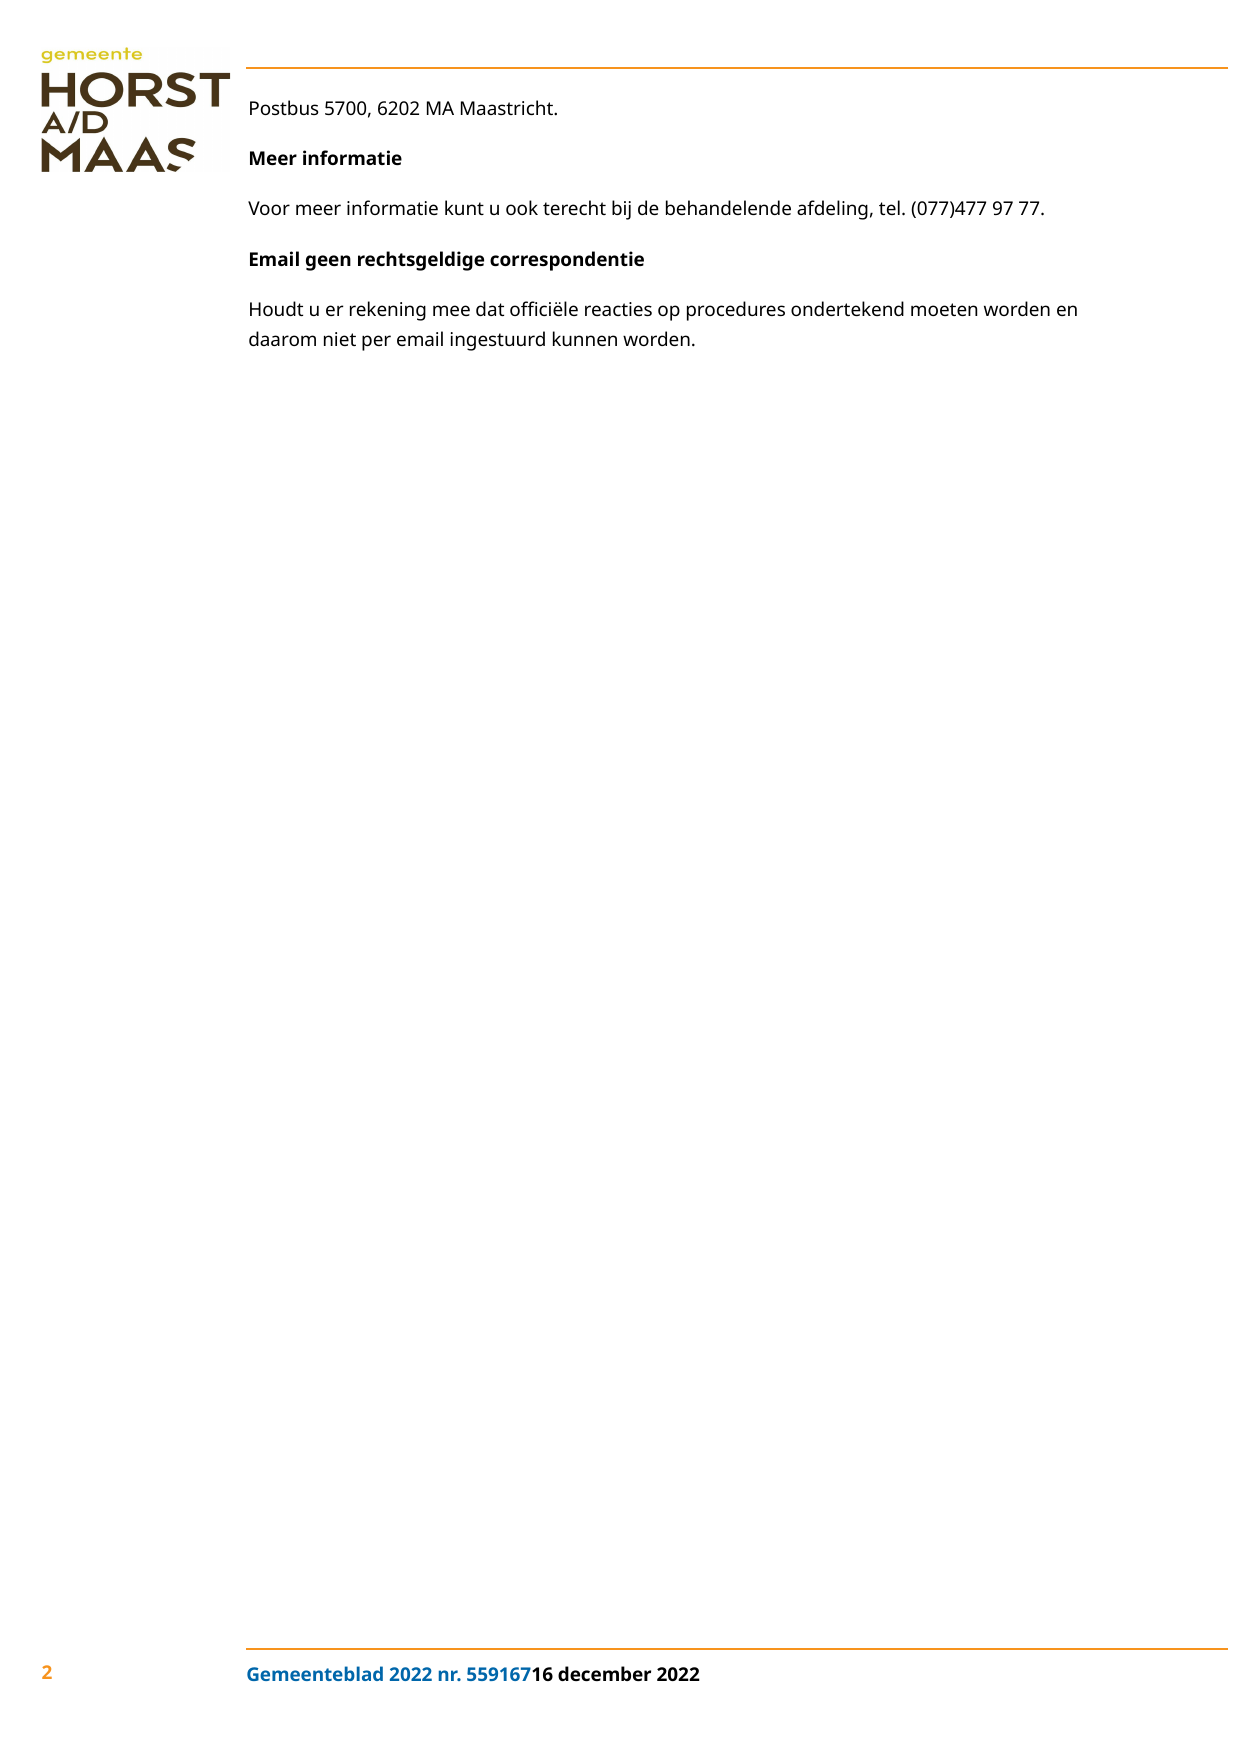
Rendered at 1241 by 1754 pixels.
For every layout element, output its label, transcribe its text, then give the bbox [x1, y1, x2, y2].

text Voor meer informatie kunt u ook terecht bij de behandelende afdeling, tel. (077)477 97 77. [248, 196, 1152, 221]
text Email geen rechtsgeldige correspondentie [248, 246, 1152, 272]
picture [41, 47, 231, 172]
text Postbus 5700, 6202 MA Maastricht. [248, 95, 1152, 121]
text Meer informatie [248, 145, 1152, 171]
text Houdt u er rekening mee dat officiële reacties op procedures ondertekend moeten worden en daarom niet per email ingestuurd kunnen worden. [248, 296, 1152, 352]
